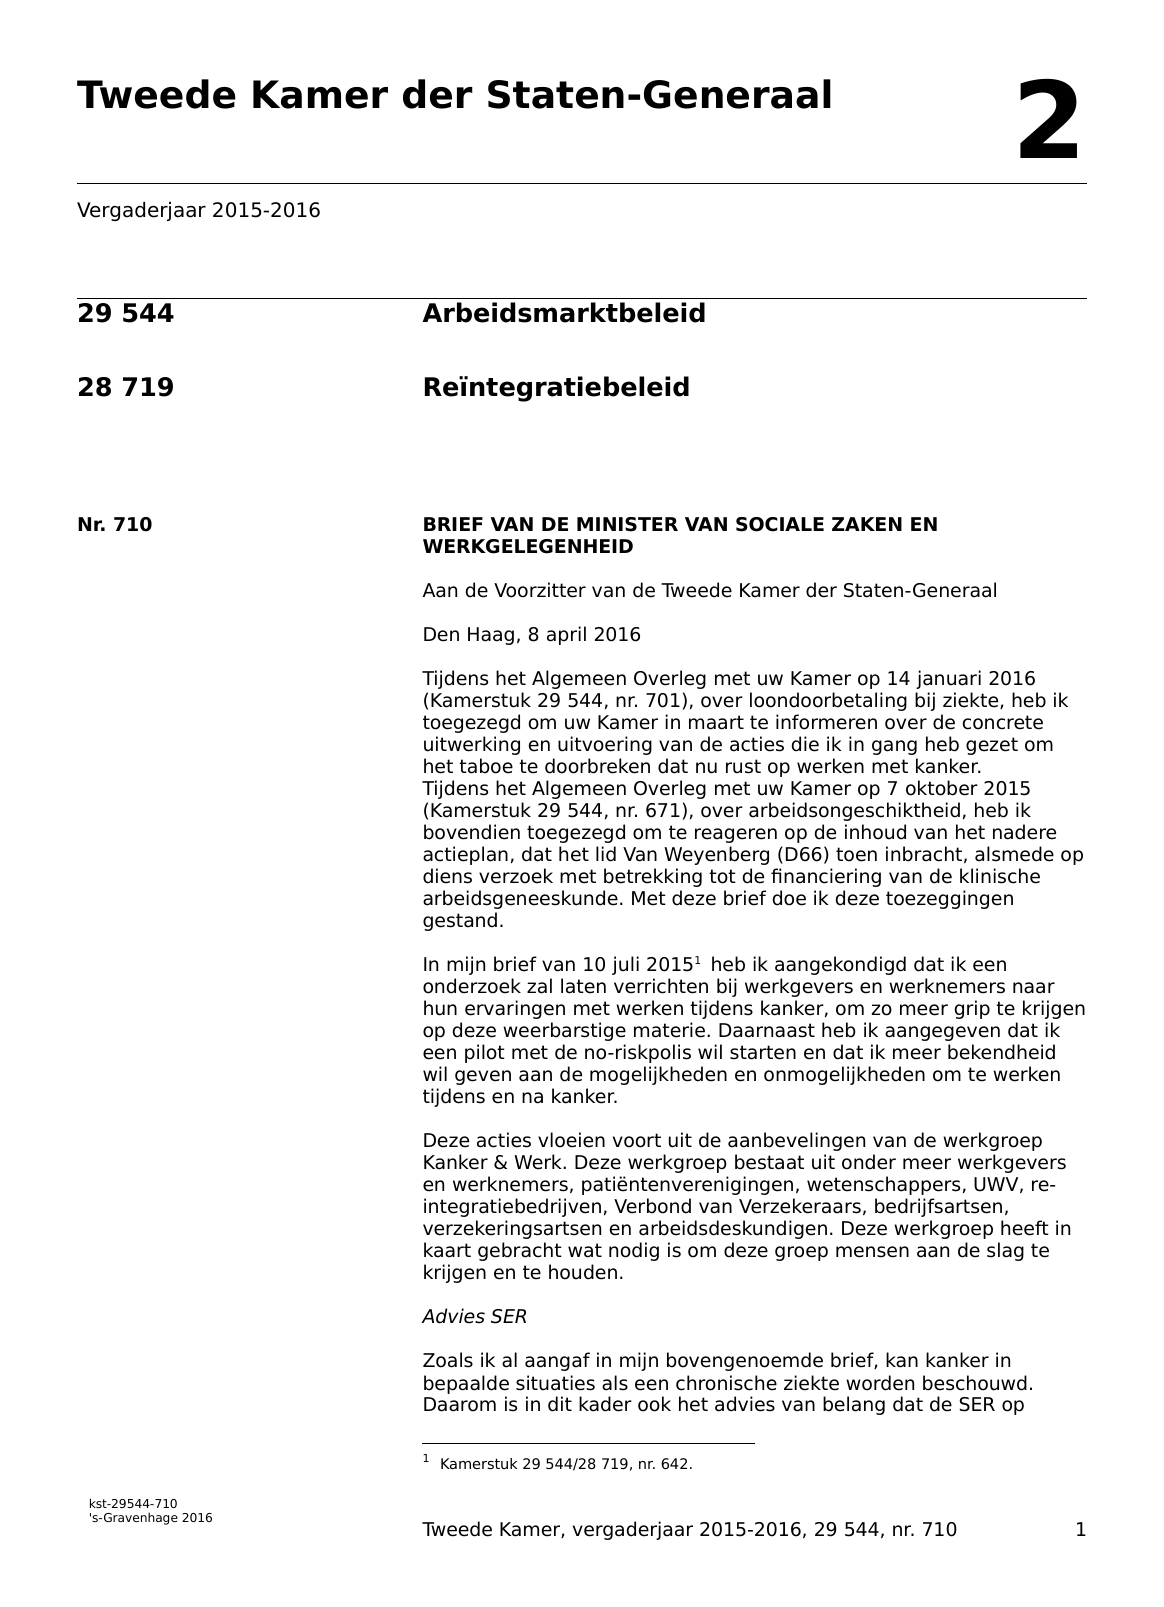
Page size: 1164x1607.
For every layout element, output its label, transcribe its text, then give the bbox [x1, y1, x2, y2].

table_cell Vergaderjaar 2015-2016 [77, 184, 1087, 298]
text Den Haag, 8 april 2016 [422, 624, 1087, 646]
text Tijdens het Algemeen Overleg met uw Kamer op 7 oktober 2015 (Kamerstuk 29 544, nr. 671), over arbeidsongeschiktheid, heb ik bovendien toegezegd om te reageren op de inhoud van het nadere actieplan, dat het lid Van Weyenberg (D66) toen inbracht, alsmede op diens verzoek met betrekking tot de financiering van de klinische arbeidsgeneeskunde. Met deze brief doe ik deze toezeggingen gestand. [422, 778, 1087, 932]
table_header 2 [886, 59, 1087, 183]
text In mijn brief van 10 juli 2015 heb ik aangekondigd dat ik een onderzoek zal laten verrichten bij werkgevers en werknemers naar hun ervaringen met werken tijdens kanker, om zo meer grip te krijgen op deze weerbarstige materie. Daarnaast heb ik aangegeven dat ik een pilot met de no-riskpolis wil starten en dat ik meer bekendheid wil geven aan de mogelijkheden en onmogelijkheden om te werken tijdens en na kanker. [422, 954, 1087, 1108]
text 's-Gravenhage 2016 [88, 1511, 323, 1525]
text Kamerstuk 29 544/28 719, nr. 642. [422, 1452, 1087, 1474]
text Deze acties vloeien voort uit de aanbevelingen van de werkgroep Kanker & Werk. Deze werkgroep bestaat uit onder meer werkgevers en werknemers, patiëntenverenigingen, wetenschappers, UWV, re-integratiebedrijven, Verbond van Verzekeraars, bedrijfsartsen, verzekeringsartsen en arbeidsdeskundigen. Deze werkgroep heeft in kaart gebracht wat nodig is om deze groep mensen aan de slag te krijgen en te houden. [422, 1130, 1087, 1284]
subtitle 29 544 Arbeidsmarktbeleid [77, 299, 1087, 329]
table_header Tweede Kamer der Staten-Generaal [77, 59, 886, 183]
subtitle Nr. 710 BRIEF VAN DE MINISTER VAN SOCIALE ZAKEN EN WERKGELEGENHEID [77, 514, 1087, 558]
text kst-29544-710 [88, 1497, 323, 1511]
text Zoals ik al aangaf in mijn bovengenoemde brief, kan kanker in bepaalde situaties als een chronische ziekte worden beschouwd. Daarom is in dit kader ook het advies van belang dat de SER op [422, 1350, 1087, 1416]
subtitle Advies SER [422, 1306, 1087, 1328]
subtitle 28 719 Reïntegratiebeleid [77, 373, 1087, 403]
text Aan de Voorzitter van de Tweede Kamer der Staten-Generaal [422, 580, 1087, 602]
text Tijdens het Algemeen Overleg met uw Kamer op 14 januari 2016 (Kamerstuk 29 544, nr. 701), over loondoorbetaling bij ziekte, heb ik toegezegd om uw Kamer in maart te informeren over de concrete uitwerking en uitvoering van de acties die ik in gang heb gezet om het taboe te doorbreken dat nu rust op werken met kanker. [422, 668, 1087, 778]
